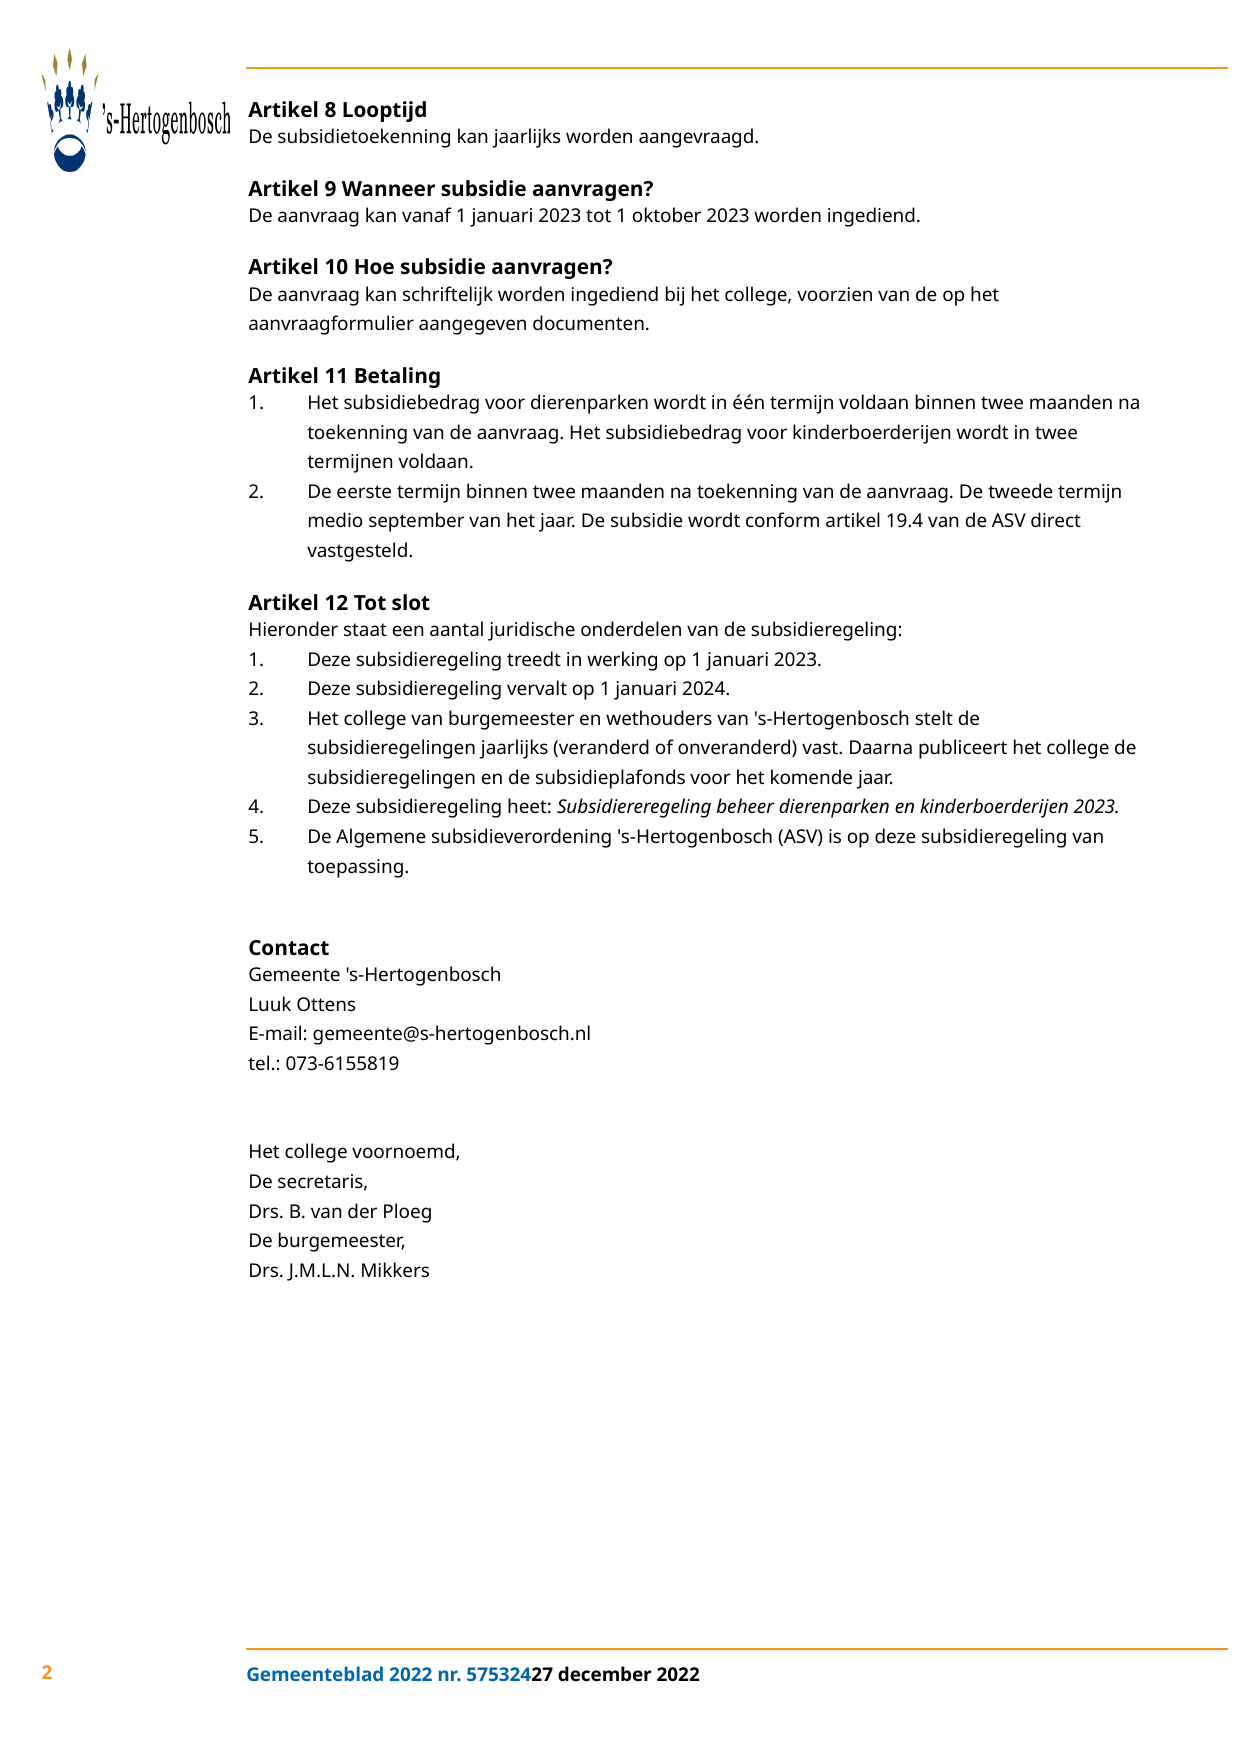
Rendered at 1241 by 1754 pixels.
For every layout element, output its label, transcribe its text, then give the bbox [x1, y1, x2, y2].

list Het college van burgemeester en wethouders van 's-Hertogenbosch stelt de subsidieregelingen jaarlijks (veranderd of onveranderd) vast. Daarna publiceert het college de subsidieregelingen en de subsidieplafonds voor het komende jaar. [248, 705, 1152, 790]
text Contact [248, 933, 1152, 961]
text Drs. J.M.L.N. Mikkers [248, 1257, 1152, 1283]
text De secretaris, [248, 1168, 1152, 1194]
text Artikel 8 Looptijd [248, 95, 1152, 123]
text Gemeente 's-Hertogenbosch [248, 961, 1152, 987]
list Deze subsidieregeling vervalt op 1 januari 2024. [248, 675, 1152, 701]
list De eerste termijn binnen twee maanden na toekenning van de aanvraag. De tweede termijn medio september van het jaar. De subsidie wordt conform artikel 19.4 van de ASV direct vastgesteld. [248, 478, 1152, 563]
text Hieronder staat een aantal juridische onderdelen van de subsidieregeling: [248, 616, 1152, 642]
text Luuk Ottens [248, 991, 1152, 1017]
text Artikel 9 Wanneer subsidie aanvragen? [248, 174, 1152, 202]
text Artikel 11 Betaling [248, 361, 1152, 389]
text De aanvraag kan vanaf 1 januari 2023 tot 1 oktober 2023 worden ingediend. [248, 202, 1152, 228]
text De burgemeester, [248, 1227, 1152, 1253]
text Drs. B. van der Ploeg [248, 1198, 1152, 1224]
list Deze subsidieregeling treedt in werking op 1 januari 2023. [248, 646, 1152, 671]
list De Algemene subsidieverordening 's-Hertogenbosch (ASV) is op deze subsidieregeling van toepassing. [248, 823, 1152, 878]
text Artikel 12 Tot slot [248, 588, 1152, 616]
list Deze subsidieregeling heet: Subsidiereregeling beheer dierenparken en kinderboerderijen 2023. [248, 794, 1152, 819]
text De aanvraag kan schriftelijk worden ingediend bij het college, voorzien van de op het aanvraagformulier aangegeven documenten. [248, 281, 1152, 336]
text Artikel 10 Hoe subsidie aanvragen? [248, 252, 1152, 281]
text tel.: 073-6155819 [248, 1050, 1152, 1076]
picture [41, 47, 231, 172]
text De subsidietoekenning kan jaarlijks worden aangevraagd. [248, 123, 1152, 149]
text Het college voornoemd, [248, 1139, 1152, 1164]
list Het subsidiebedrag voor dierenparken wordt in één termijn voldaan binnen twee maanden na toekenning van de aanvraag. Het subsidiebedrag voor kinderboerderijen wordt in twee termijnen voldaan. [248, 389, 1152, 474]
text E-mail: gemeente@s-hertogenbosch.nl [248, 1020, 1152, 1046]
